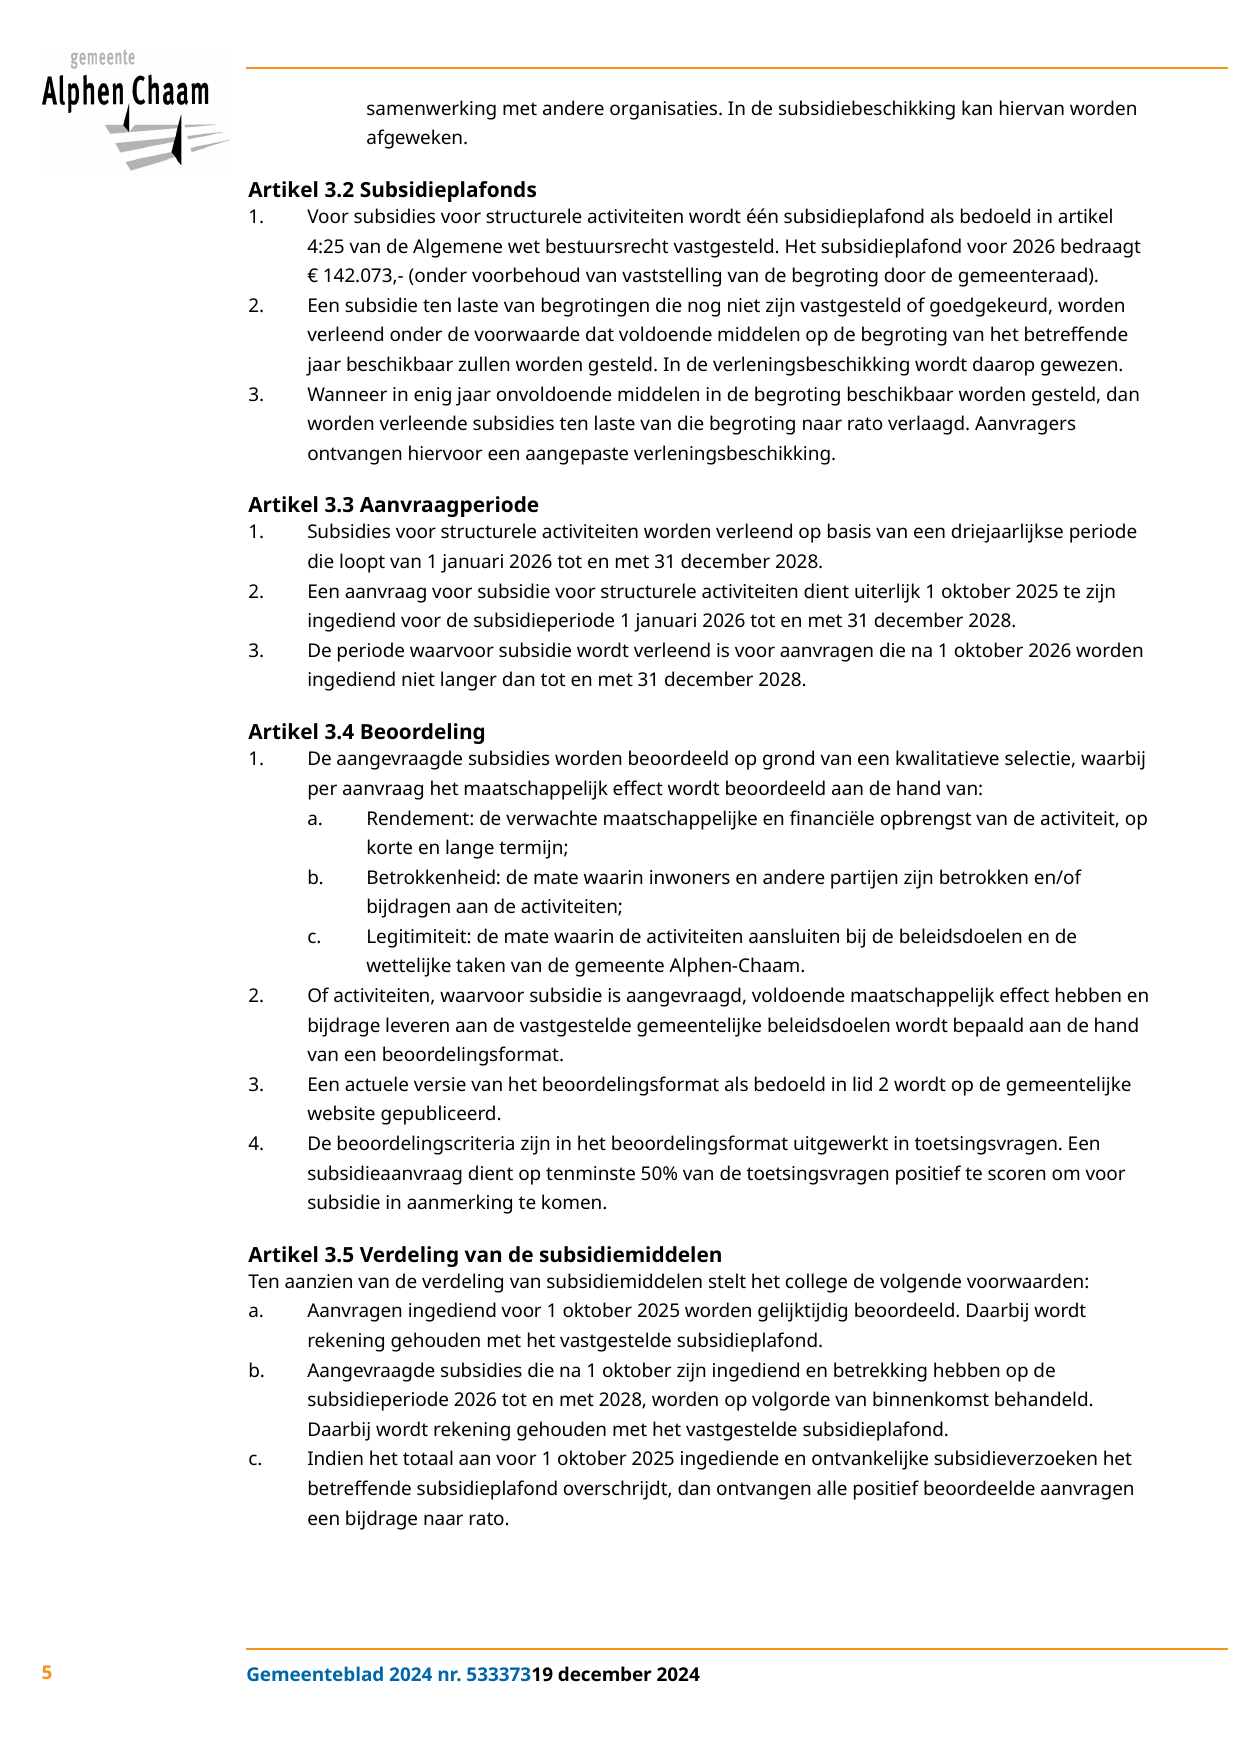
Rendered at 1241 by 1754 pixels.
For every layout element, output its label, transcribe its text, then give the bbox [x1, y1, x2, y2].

text Artikel 3.2 Subsidieplafonds [248, 175, 1152, 203]
list Aanvragen ingediend voor 1 oktober 2025 worden gelijktijdig beoordeeld. Daarbij wordt rekening gehouden met het vastgestelde subsidieplafond. [248, 1298, 1152, 1353]
list Aangevraagde subsidies die na 1 oktober zijn ingediend en betrekking hebben op de subsidieperiode 2026 tot en met 2028, worden op volgorde van binnenkomst behandeld. Daarbij wordt rekening gehouden met het vastgestelde subsidieplafond. [248, 1357, 1152, 1442]
text Artikel 3.3 Aanvraagperiode [248, 490, 1152, 519]
list Of activiteiten, waarvoor subsidie is aangevraagd, voldoende maatschappelijk effect hebben en bijdrage leveren aan de vastgestelde gemeentelijke beleidsdoelen wordt bepaald aan de hand van een beoordelingsformat. [248, 982, 1152, 1067]
list Voor subsidies voor structurele activiteiten wordt één subsidieplafond als bedoeld in artikel 4:25 van de Algemene wet bestuursrecht vastgesteld. Het subsidieplafond voor 2026 bedraagt € 142.073,- (onder voorbehoud van vaststelling van de begroting door de gemeenteraad). [248, 203, 1152, 288]
text Artikel 3.5 Verdeling van de subsidiemiddelen [248, 1240, 1152, 1268]
list De aangevraagde subsidies worden beoordeeld op grond van een kwalitatieve selectie, waarbij per aanvraag het maatschappelijk effect wordt beoordeeld aan de hand van: [248, 746, 1152, 801]
list De beoordelingscriteria zijn in het beoordelingsformat uitgewerkt in toetsingsvragen. Een subsidieaanvraag dient op tenminste 50% van de toetsingsvragen positief te scoren om voor subsidie in aanmerking te komen. [248, 1130, 1152, 1215]
list Een subsidie ten laste van begrotingen die nog niet zijn vastgesteld of goedgekeurd, worden verleend onder de voorwaarde dat voldoende middelen op de begroting van het betreffende jaar beschikbaar zullen worden gesteld. In de verleningsbeschikking wordt daarop gewezen. [248, 292, 1152, 377]
list Subsidies voor structurele activiteiten worden verleend op basis van een driejaarlijkse periode die loopt van 1 januari 2026 tot en met 31 december 2028. [248, 519, 1152, 574]
list Betrokkenheid: de mate waarin inwoners en andere partijen zijn betrokken en/of bijdragen aan de activiteiten; [307, 864, 1152, 919]
picture [41, 47, 231, 172]
list samenwerking met andere organisaties. In de subsidiebeschikking kan hiervan worden afgeweken. [307, 95, 1152, 150]
list Legitimiteit: de mate waarin de activiteiten aansluiten bij de beleidsdoelen en de wettelijke taken van de gemeente Alphen-Chaam. [307, 923, 1152, 978]
text Ten aanzien van de verdeling van subsidiemiddelen stelt het college de volgende voorwaarden: [248, 1268, 1152, 1294]
list De periode waarvoor subsidie wordt verleend is voor aanvragen die na 1 oktober 2026 worden ingediend niet langer dan tot en met 31 december 2028. [248, 637, 1152, 692]
list Rendement: de verwachte maatschappelijke en financiële opbrengst van de activiteit, op korte en lange termijn; [307, 805, 1152, 860]
list Een actuele versie van het beoordelingsformat als bedoeld in lid 2 wordt op de gemeentelijke website gepubliceerd. [248, 1071, 1152, 1126]
text Artikel 3.4 Beoordeling [248, 717, 1152, 746]
list Een aanvraag voor subsidie voor structurele activiteiten dient uiterlijk 1 oktober 2025 te zijn ingediend voor de subsidieperiode 1 januari 2026 tot en met 31 december 2028. [248, 578, 1152, 633]
list Wanneer in enig jaar onvoldoende middelen in de begroting beschikbaar worden gesteld, dan worden verleende subsidies ten laste van die begroting naar rato verlaagd. Aanvragers ontvangen hiervoor een aangepaste verleningsbeschikking. [248, 381, 1152, 466]
list Indien het totaal aan voor 1 oktober 2025 ingediende en ontvankelijke subsidieverzoeken het betreffende subsidieplafond overschrijdt, dan ontvangen alle positief beoordeelde aanvragen een bijdrage naar rato. [248, 1446, 1152, 1531]
